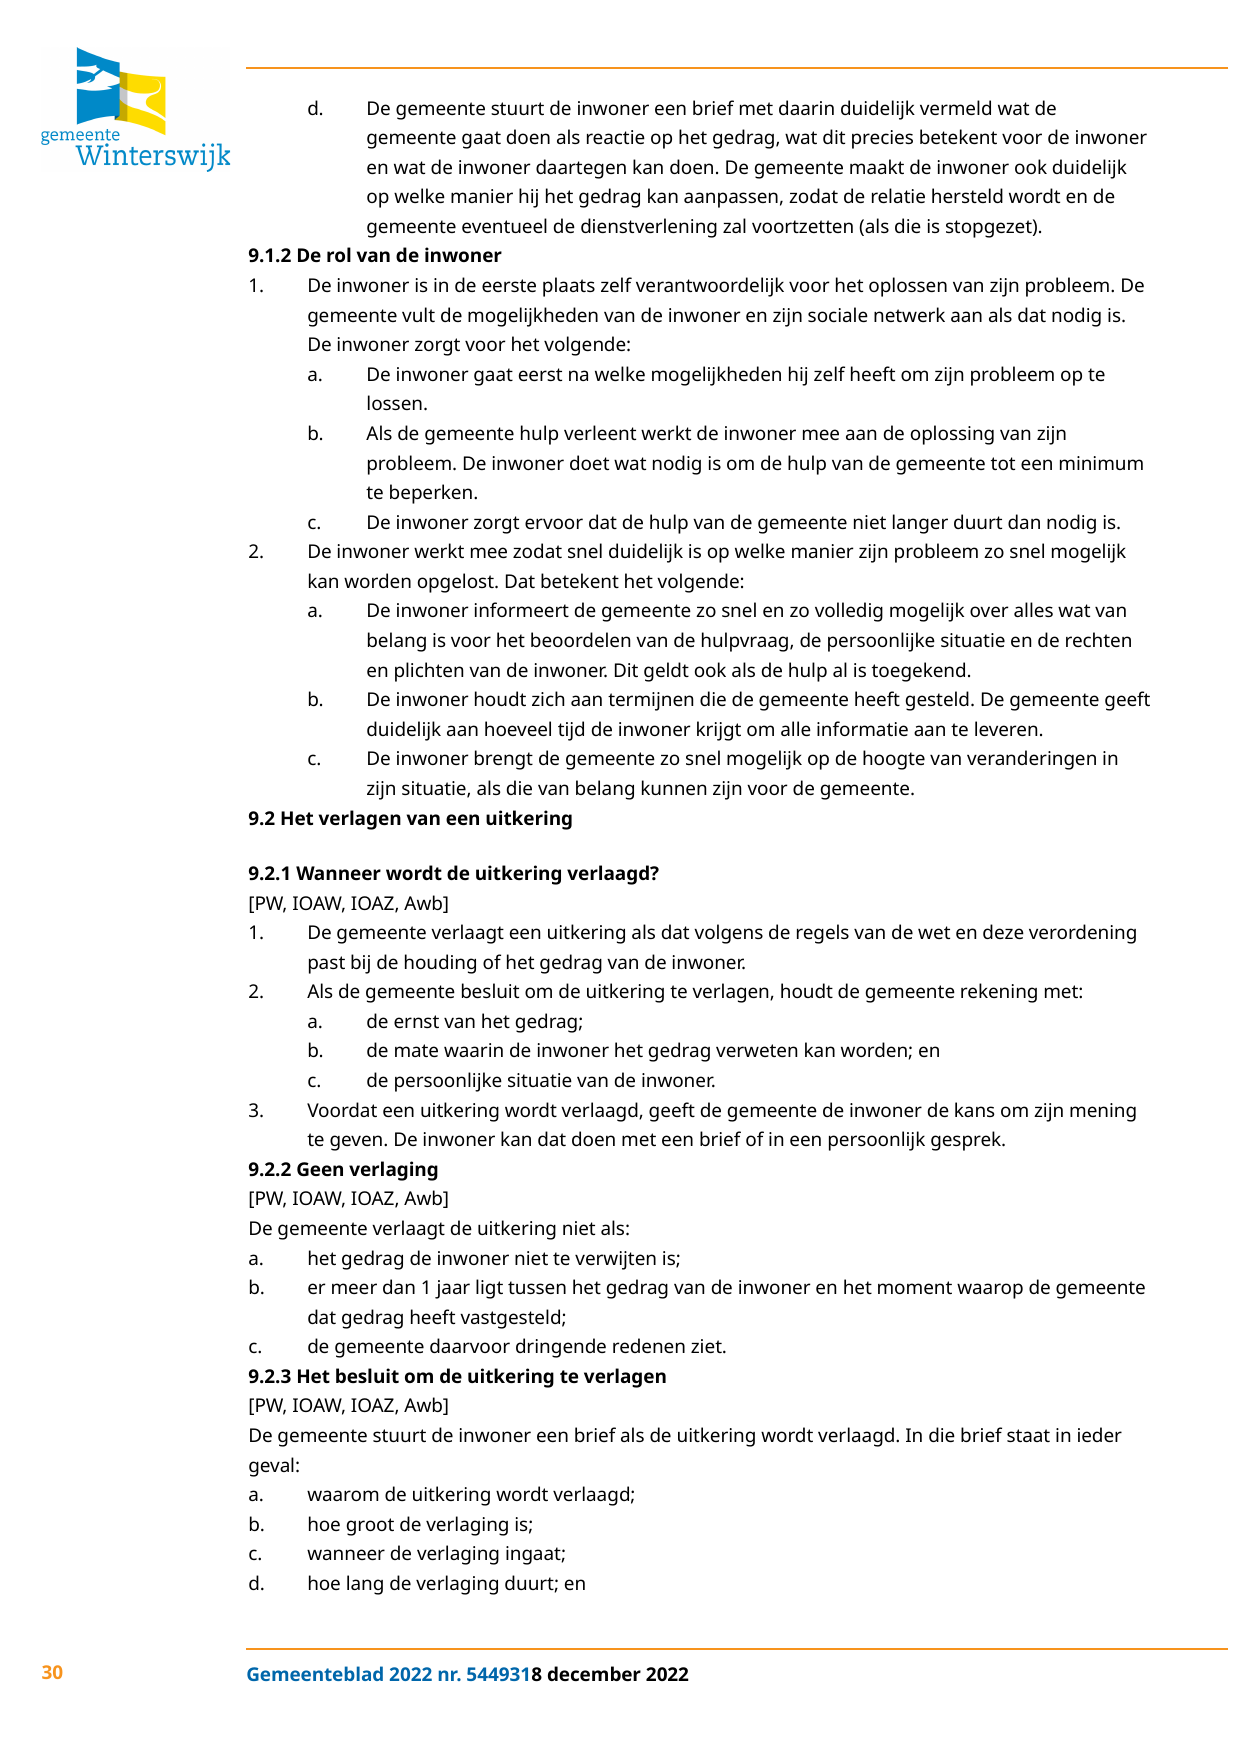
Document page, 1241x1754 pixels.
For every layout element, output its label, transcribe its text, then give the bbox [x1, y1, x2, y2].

list De inwoner gaat eerst na welke mogelijkheden hij zelf heeft om zijn probleem op te lossen. [307, 361, 1152, 416]
list waarom de uitkering wordt verlaagd; [248, 1481, 1152, 1507]
list De inwoner zorgt ervoor dat de hulp van de gemeente niet langer duurt dan nodig is. [307, 509, 1152, 535]
text 9.2 Het verlagen van een uitkering [248, 805, 1152, 831]
list de ernst van het gedrag; [307, 1008, 1152, 1034]
text 9.2.1 Wanneer wordt de uitkering verlaagd? [248, 860, 1152, 886]
text 9.2.3 Het besluit om de uitkering te verlagen [248, 1363, 1152, 1389]
picture [41, 47, 231, 172]
list De inwoner is in de eerste plaats zelf verantwoordelijk voor het oplossen van zijn probleem. De gemeente vult de mogelijkheden van de inwoner en zijn sociale netwerk aan als dat nodig is. De inwoner zorgt voor het volgende: [248, 272, 1152, 357]
list wanneer de verlaging ingaat; [248, 1541, 1152, 1566]
list de mate waarin de inwoner het gedrag verweten kan worden; en [307, 1038, 1152, 1063]
list Als de gemeente besluit om de uitkering te verlagen, houdt de gemeente rekening met: [248, 978, 1152, 1004]
text [PW, IOAW, IOAZ, Awb] [248, 1186, 1152, 1211]
list De gemeente verlaagt een uitkering als dat volgens de regels van de wet en deze verordening past bij de houding of het gedrag van de inwoner. [248, 919, 1152, 974]
text De gemeente stuurt de inwoner een brief als de uitkering wordt verlaagd. In die brief staat in ieder geval: [248, 1422, 1152, 1477]
text 9.1.2 De rol van de inwoner [248, 243, 1152, 268]
list De inwoner informeert de gemeente zo snel en zo volledig mogelijk over alles wat van belang is voor het beoordelen van de hulpvraag, de persoonlijke situatie en de rechten en plichten van de inwoner. Dit geldt ook als de hulp al is toegekend. [307, 598, 1152, 683]
text De gemeente verlaagt de uitkering niet als: [248, 1215, 1152, 1241]
list De inwoner werkt mee zodat snel duidelijk is op welke manier zijn probleem zo snel mogelijk kan worden opgelost. Dat betekent het volgende: [248, 538, 1152, 594]
list hoe lang de verlaging duurt; en [248, 1570, 1152, 1596]
list hoe groot de verlaging is; [248, 1511, 1152, 1537]
list De gemeente stuurt de inwoner een brief met daarin duidelijk vermeld wat de gemeente gaat doen als reactie op het gedrag, wat dit precies betekent voor de inwoner en wat de inwoner daartegen kan doen. De gemeente maakt de inwoner ook duidelijk op welke manier hij het gedrag kan aanpassen, zodat de relatie hersteld wordt en de gemeente eventueel de dienstverlening zal voortzetten (als die is stopgezet). [307, 95, 1152, 239]
list De inwoner brengt de gemeente zo snel mogelijk op de hoogte van veranderingen in zijn situatie, als die van belang kunnen zijn voor de gemeente. [307, 746, 1152, 801]
text 9.2.2 Geen verlaging [248, 1156, 1152, 1182]
list er meer dan 1 jaar ligt tussen het gedrag van de inwoner en het moment waarop de gemeente dat gedrag heeft vastgesteld; [248, 1274, 1152, 1329]
list het gedrag de inwoner niet te verwijten is; [248, 1245, 1152, 1270]
list De inwoner houdt zich aan termijnen die de gemeente heeft gesteld. De gemeente geeft duidelijk aan hoeveel tijd de inwoner krijgt om alle informatie aan te leveren. [307, 686, 1152, 742]
list de gemeente daarvoor dringende redenen ziet. [248, 1333, 1152, 1359]
list Voordat een uitkering wordt verlaagd, geeft de gemeente de inwoner de kans om zijn mening te geven. De inwoner kan dat doen met een brief of in een persoonlijk gesprek. [248, 1097, 1152, 1152]
list Als de gemeente hulp verleent werkt de inwoner mee aan de oplossing van zijn probleem. De inwoner doet wat nodig is om de hulp van de gemeente tot een minimum te beperken. [307, 420, 1152, 505]
list de persoonlijke situatie van de inwoner. [307, 1067, 1152, 1093]
text [PW, IOAW, IOAZ, Awb] [248, 1393, 1152, 1418]
text [PW, IOAW, IOAZ, Awb] [248, 890, 1152, 915]
picture [225, 153, 231, 162]
